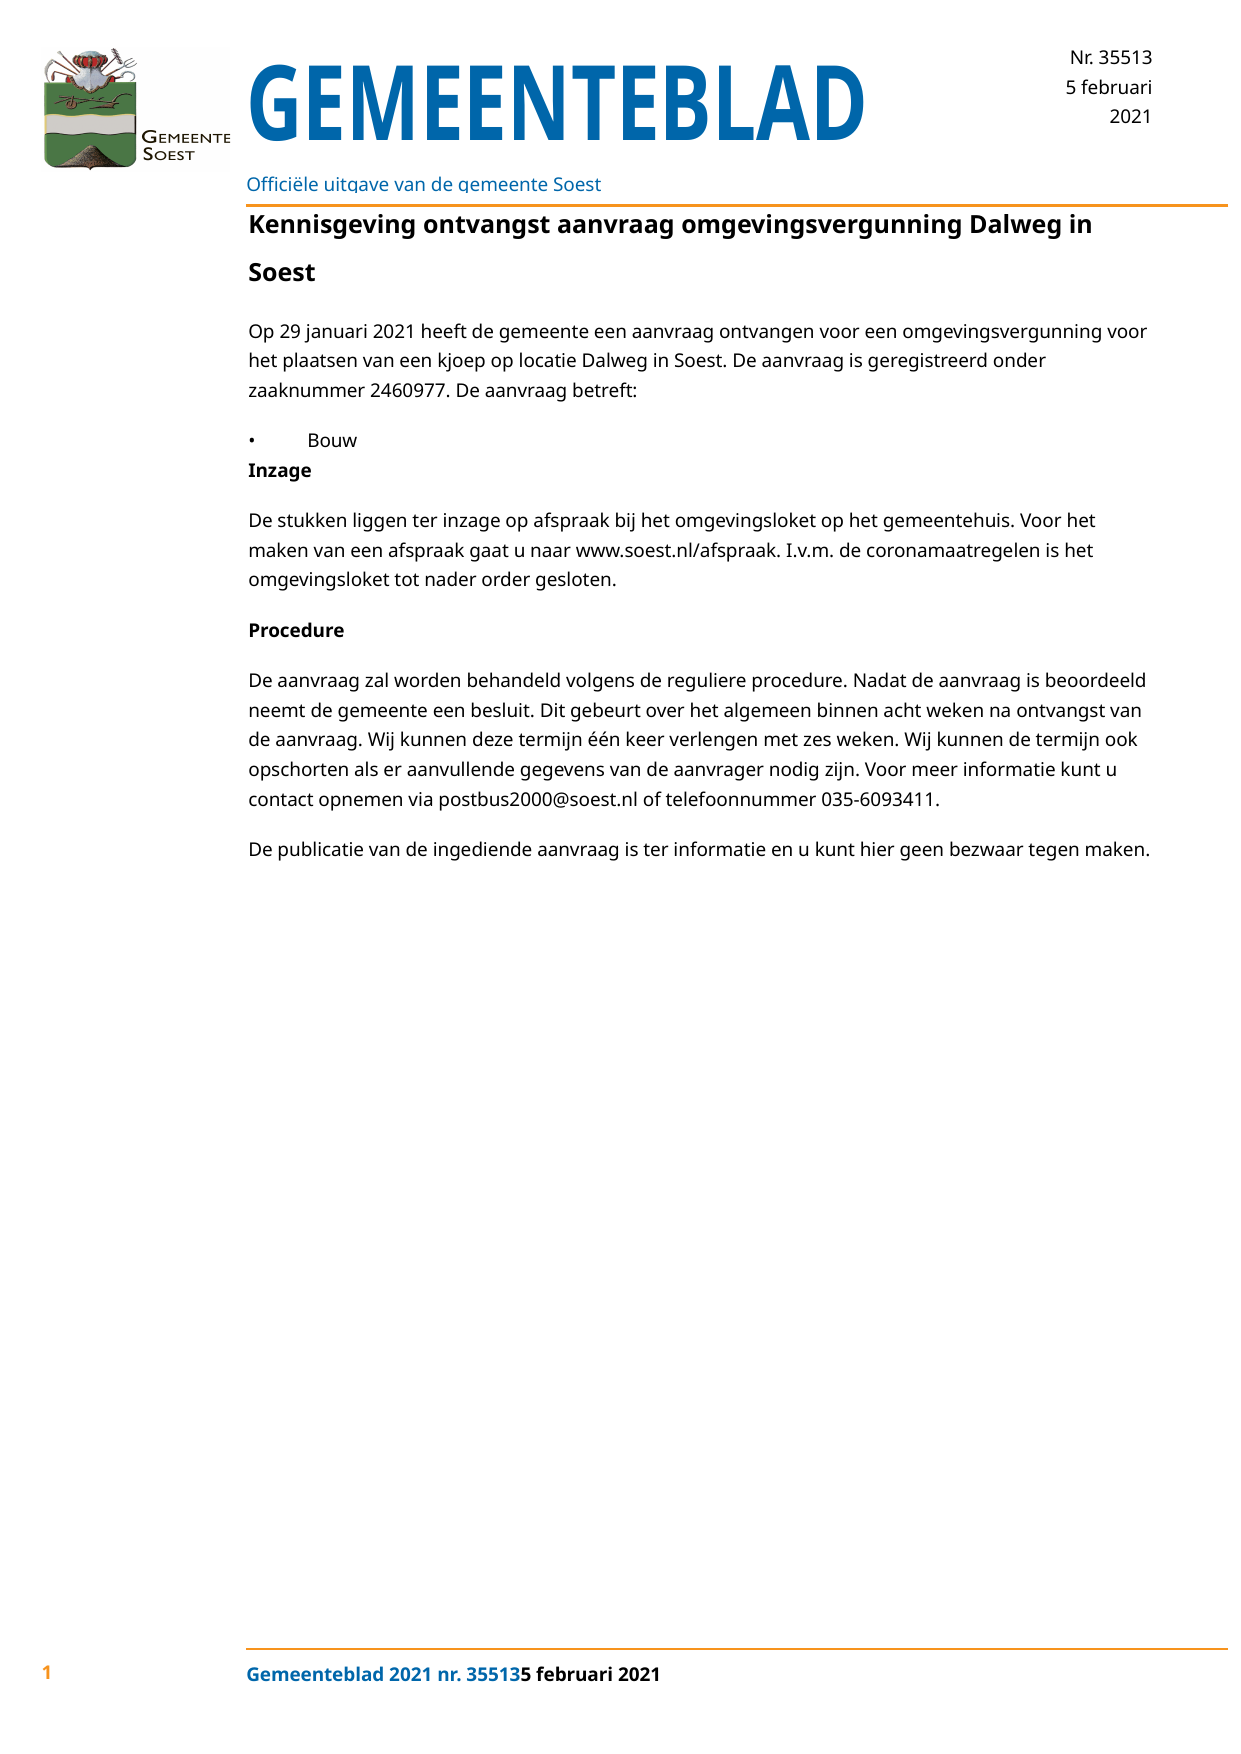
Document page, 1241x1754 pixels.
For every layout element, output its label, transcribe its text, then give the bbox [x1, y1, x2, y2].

text De stukken liggen ter inzage op afspraak bij het omgevingsloket op het gemeentehuis. Voor het maken van een afspraak gaat u naar www.soest.nl/afspraak. I.v.m. de coronamaatregelen is het omgevingsloket tot nader order gesloten. [248, 507, 1152, 592]
text Kennisgeving ontvangst aanvraag omgevingsvergunning Dalweg in Soest [248, 207, 1152, 288]
text Op 29 januari 2021 heeft de gemeente een aanvraag ontvangen voor een omgevingsvergunning voor het plaatsen van een kjoep op locatie Dalweg in Soest. De aanvraag is geregistreerd onder zaaknummer 2460977. De aanvraag betreft: [248, 318, 1152, 403]
text De aanvraag zal worden behandeld volgens de reguliere procedure. Nadat de aanvraag is beoordeeld neemt de gemeente een besluit. Dit gebeurt over het algemeen binnen acht weken na ontvangst van de aanvraag. Wij kunnen deze termijn één keer verlengen met zes weken. Wij kunnen de termijn ook opschorten als er aanvullende gegevens van de aanvrager nodig zijn. Voor meer informatie kunt u contact opnemen via postbus2000@soest.nl of telefoonnummer 035-6093411. [248, 667, 1152, 812]
list Bouw [248, 427, 1152, 453]
text Inzage [248, 457, 1152, 483]
text De publicatie van de ingediende aanvraag is ter informatie en u kunt hier geen bezwaar tegen maken. [248, 836, 1152, 862]
text Procedure [248, 617, 1152, 643]
picture [41, 47, 231, 172]
